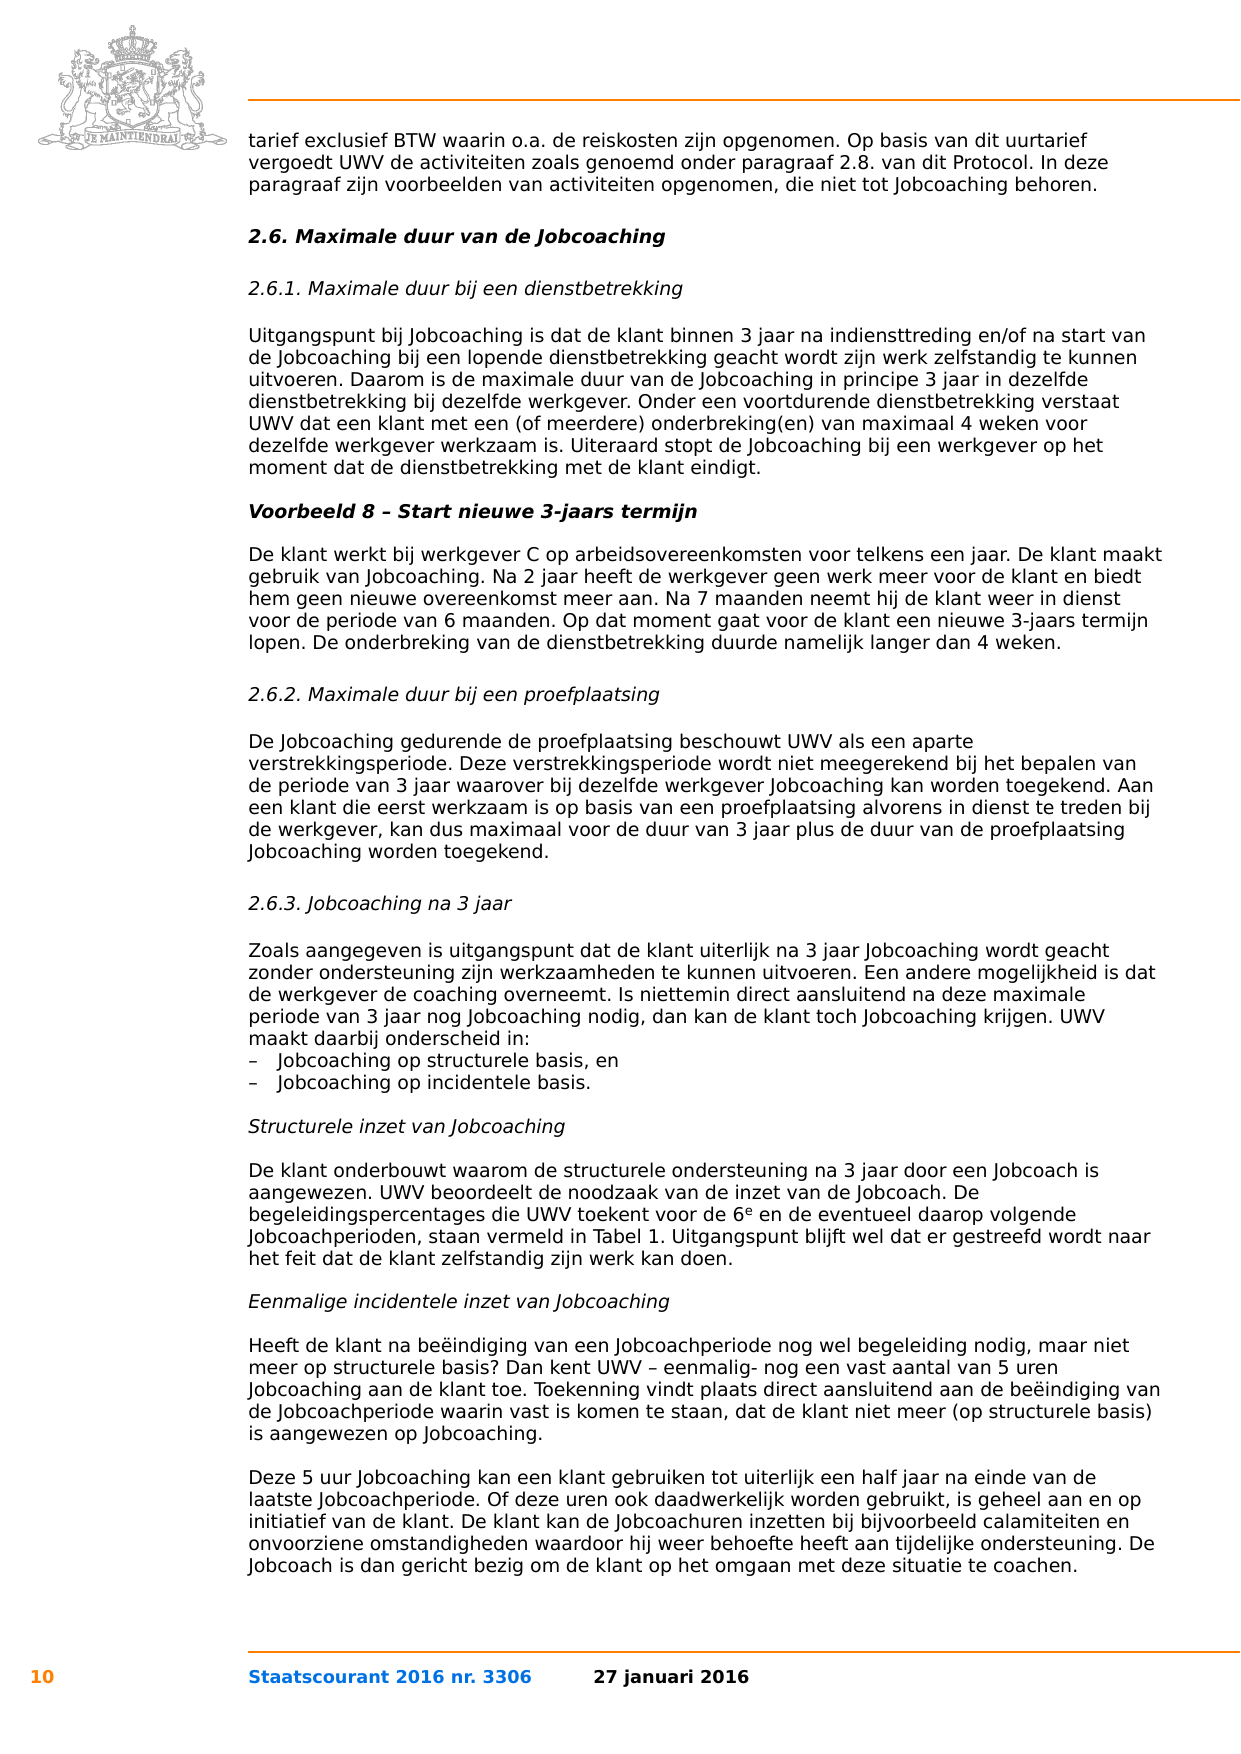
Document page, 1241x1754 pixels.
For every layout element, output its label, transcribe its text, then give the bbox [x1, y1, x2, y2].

subtitle 2.6.3. Jobcoaching na 3 jaar [248, 893, 1163, 915]
subtitle Structurele inzet van Jobcoaching [248, 1116, 1163, 1138]
subtitle 2.6.2. Maximale duur bij een proefplaatsing [248, 684, 1163, 706]
text De klant onderbouwt waarom de structurele ondersteuning na 3 jaar door een Jobcoach is aangewezen. UWV beoordeelt de noodzaak van de inzet van de Jobcoach. De begeleidingspercentages die UWV toekent voor de 6e en de eventueel daarop volgende Jobcoachperioden, staan vermeld in Tabel 1. Uitgangspunt blijft wel dat er gestreefd wordt naar het feit dat de klant zelfstandig zijn werk kan doen. [248, 1160, 1163, 1269]
picture [38, 25, 227, 150]
text Zoals aangegeven is uitgangspunt dat de klant uiterlijk na 3 jaar Jobcoaching wordt geacht zonder ondersteuning zijn werkzaamheden te kunnen uitvoeren. Een andere mogelijkheid is dat de werkgever de coaching overneemt. Is niettemin direct aansluitend na deze maximale periode van 3 jaar nog Jobcoaching nodig, dan kan de klant toch Jobcoaching krijgen. UWV maakt daarbij onderscheid in: [248, 940, 1163, 1050]
text Heeft de klant na beëindiging van een Jobcoachperiode nog wel begeleiding nodig, maar niet meer op structurele basis? Dan kent UWV – eenmalig- nog een vast aantal van 5 uren Jobcoaching aan de klant toe. Toekenning vindt plaats direct aansluitend aan de beëindiging van de Jobcoachperiode waarin vast is komen te staan, dat de klant niet meer (op structurele basis) is aangewezen op Jobcoaching. [248, 1335, 1163, 1445]
subtitle Eenmalige incidentele inzet van Jobcoaching [248, 1291, 1163, 1313]
subtitle Voorbeeld 8 – Start nieuwe 3-jaars termijn [248, 501, 1163, 522]
text Deze 5 uur Jobcoaching kan een klant gebruiken tot uiterlijk een half jaar na einde van de laatste Jobcoachperiode. Of deze uren ook daadwerkelijk worden gebruikt, is geheel aan en op initiatief van de klant. De klant kan de Jobcoachuren inzetten bij bijvoorbeeld calamiteiten en onvoorziene omstandigheden waardoor hij weer behoefte heeft aan tijdelijke ondersteuning. De Jobcoach is dan gericht bezig om de klant op het omgaan met deze situatie te coachen. [248, 1467, 1163, 1577]
subtitle 2.6.1. Maximale duur bij een dienstbetrekking [248, 278, 1163, 300]
text De klant werkt bij werkgever C op arbeidsovereenkomsten voor telkens een jaar. De klant maakt gebruik van Jobcoaching. Na 2 jaar heeft de werkgever geen werk meer voor de klant en biedt hem geen nieuwe overeenkomst meer aan. Na 7 maanden neemt hij de klant weer in dienst voor de periode van 6 maanden. Op dat moment gaat voor de klant een nieuwe 3-jaars termijn lopen. De onderbreking van de dienstbetrekking duurde namelijk langer dan 4 weken. [248, 544, 1163, 654]
text – Jobcoaching op structurele basis, en [248, 1050, 1163, 1072]
text – Jobcoaching op incidentele basis. [248, 1072, 1163, 1094]
text De Jobcoaching gedurende de proefplaatsing beschouwt UWV als een aparte verstrekkingsperiode. Deze verstrekkingsperiode wordt niet meegerekend bij het bepalen van de periode van 3 jaar waarover bij dezelfde werkgever Jobcoaching kan worden toegekend. Aan een klant die eerst werkzaam is op basis van een proefplaatsing alvorens in dienst te treden bij de werkgever, kan dus maximaal voor de duur van 3 jaar plus de duur van de proefplaatsing Jobcoaching worden toegekend. [248, 731, 1163, 863]
text tarief exclusief BTW waarin o.a. de reiskosten zijn opgenomen. Op basis van dit uurtarief vergoedt UWV de activiteiten zoals genoemd onder paragraaf 2.8. van dit Protocol. In deze paragraaf zijn voorbeelden van activiteiten opgenomen, die niet tot Jobcoaching behoren. [248, 130, 1163, 196]
text Uitgangspunt bij Jobcoaching is dat de klant binnen 3 jaar na indiensttreding en/of na start van de Jobcoaching bij een lopende dienstbetrekking geacht wordt zijn werk zelfstandig te kunnen uitvoeren. Daarom is de maximale duur van de Jobcoaching in principe 3 jaar in dezelfde dienstbetrekking bij dezelfde werkgever. Onder een voortdurende dienstbetrekking verstaat UWV dat een klant met een (of meerdere) onderbreking(en) van maximaal 4 weken voor dezelfde werkgever werkzaam is. Uiteraard stopt de Jobcoaching bij een werkgever op het moment dat de dienstbetrekking met de klant eindigt. [248, 325, 1163, 479]
subtitle 2.6. Maximale duur van de Jobcoaching [248, 226, 1163, 248]
